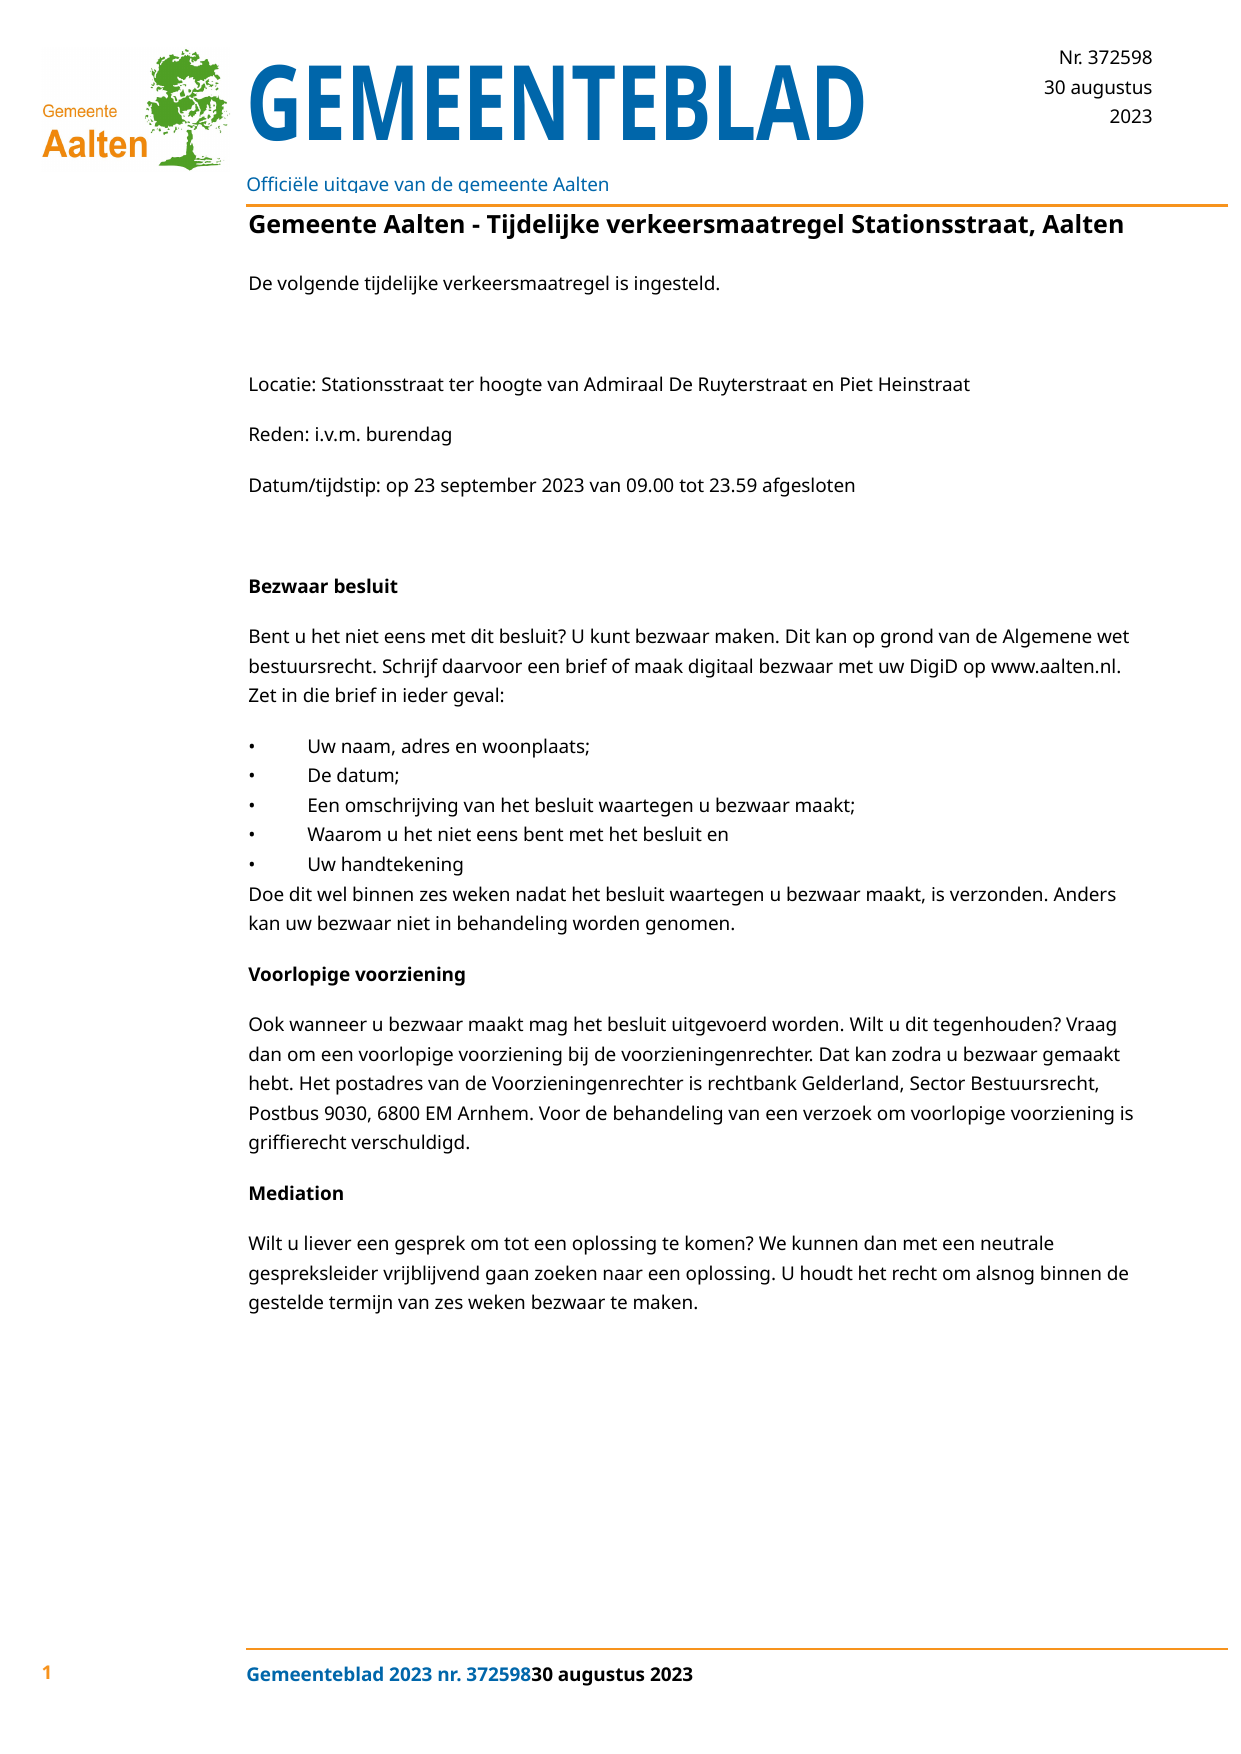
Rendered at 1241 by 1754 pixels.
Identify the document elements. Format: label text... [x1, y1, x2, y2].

text Reden: i.v.m. burendag [248, 422, 1152, 447]
list Waarom u het niet eens bent met het besluit en [248, 822, 1152, 847]
text Wilt u liever een gesprek om tot een oplossing te komen? We kunnen dan met een neutrale gespreksleider vrijblijvend gaan zoeken naar een oplossing. U houdt het recht om alsnog binnen de gestelde termijn van zes weken bezwaar te maken. [248, 1230, 1152, 1315]
list Een omschrijving van het besluit waartegen u bezwaar maakt; [248, 792, 1152, 818]
list Uw naam, adres en woonplaats; [248, 733, 1152, 758]
list Uw handtekening [248, 851, 1152, 877]
text Bezwaar besluit [248, 573, 1152, 598]
text Datum/tijdstip: op 23 september 2023 van 09.00 tot 23.59 afgesloten [248, 472, 1152, 498]
picture [41, 47, 231, 172]
text Locatie: Stationsstraat ter hoogte van Admiraal De Ruyterstraat en Piet Heinstraat [248, 371, 1152, 397]
text De volgende tijdelijke verkeersmaatregel is ingesteld. [248, 270, 1152, 296]
text Voorlopige voorziening [248, 961, 1152, 986]
list De datum; [248, 762, 1152, 788]
text Ook wanneer u bezwaar maakt mag het besluit uitgevoerd worden. Wilt u dit tegenhouden? Vraag dan om een voorlopige voorziening bij de voorzieningenrechter. Dat kan zodra u bezwaar gemaakt hebt. Het postadres van de Voorzieningenrechter is rechtbank Gelderland, Sector Bestuursrecht, Postbus 9030, 6800 EM Arnhem. Voor de behandeling van een verzoek om voorlopige voorziening is griffierecht verschuldigd. [248, 1011, 1152, 1155]
text Gemeente Aalten - Tijdelijke verkeersmaatregel Stationsstraat, Aalten [248, 207, 1152, 241]
text Doe dit wel binnen zes weken nadat het besluit waartegen u bezwaar maakt, is verzonden. Anders kan uw bezwaar niet in behandeling worden genomen. [248, 881, 1152, 936]
text Bent u het niet eens met dit besluit? U kunt bezwaar maken. Dit kan op grond van de Algemene wet bestuursrecht. Schrijf daarvoor een brief of maak digitaal bezwaar met uw DigiD op www.aalten.nl. Zet in die brief in ieder geval: [248, 623, 1152, 708]
text Mediation [248, 1180, 1152, 1206]
